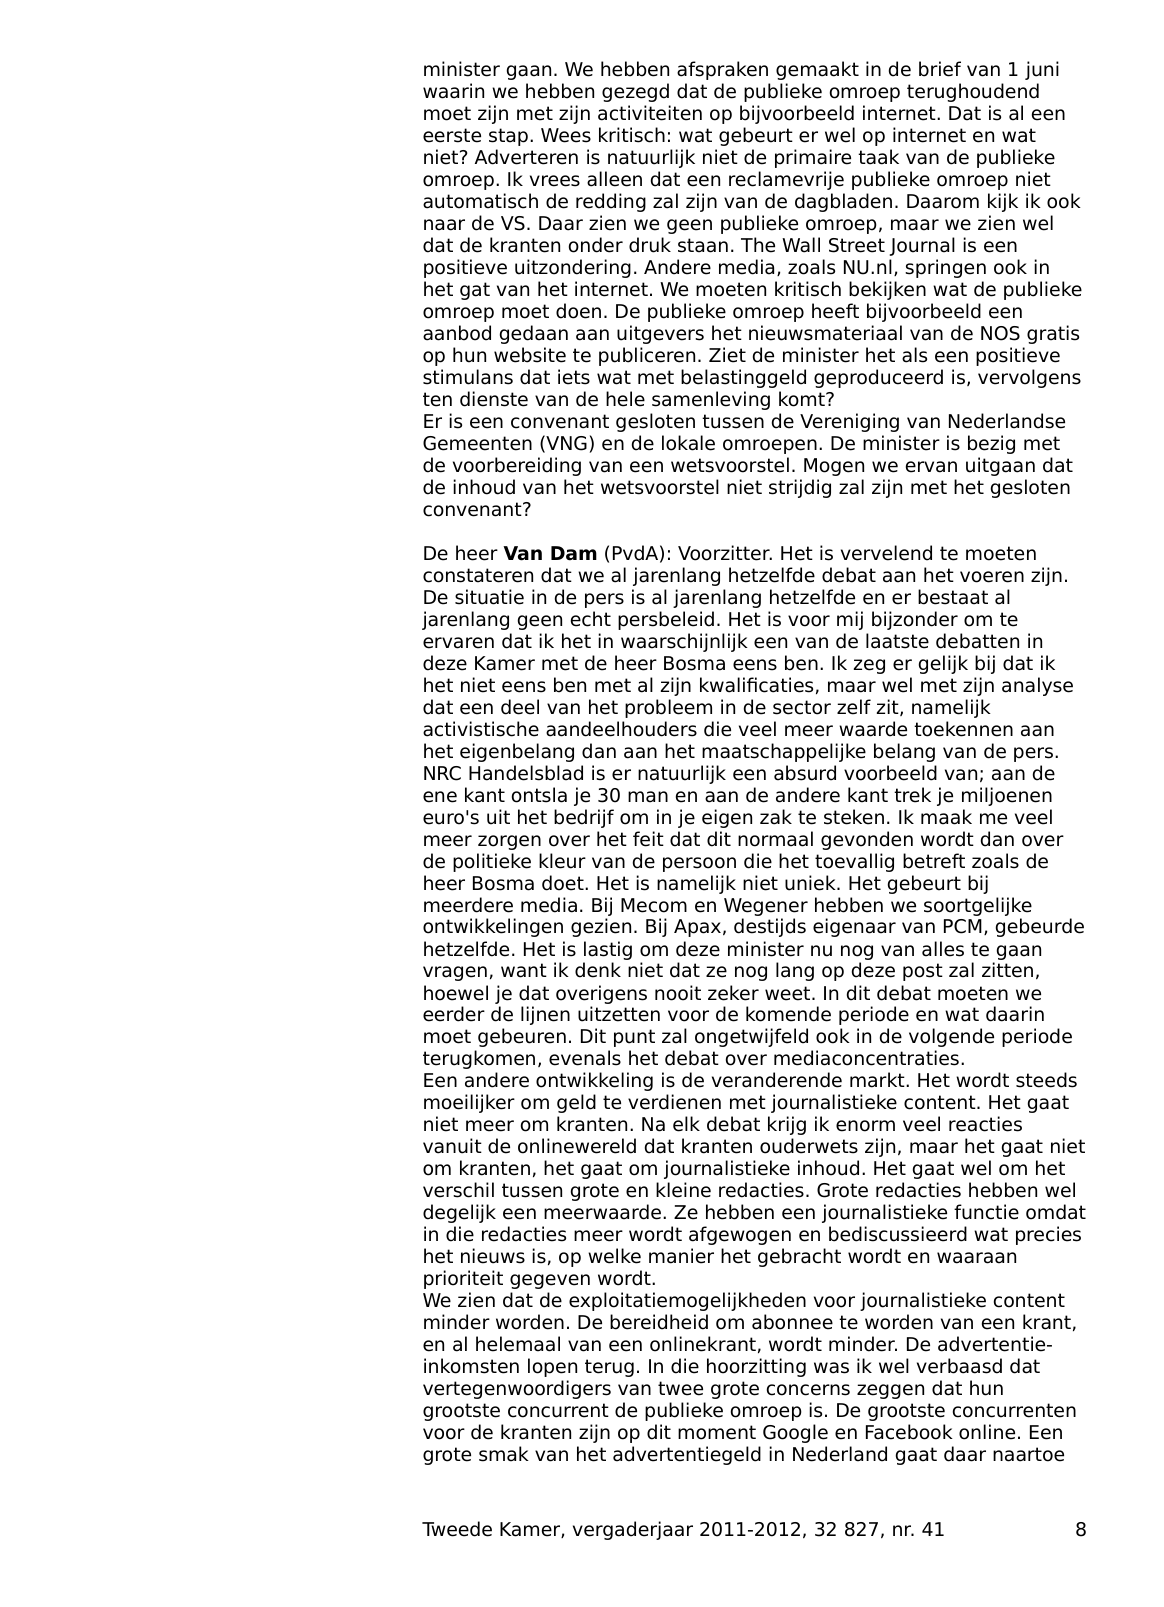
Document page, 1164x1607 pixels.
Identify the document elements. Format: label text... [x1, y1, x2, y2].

text minister gaan. We hebben afspraken gemaakt in de brief van 1 juni waarin we hebben gezegd dat de publieke omroep terughoudend moet zijn met zijn activiteiten op bijvoorbeeld internet. Dat is al een eerste stap. Wees kritisch: wat gebeurt er wel op internet en wat niet? Adverteren is natuurlijk niet de primaire taak van de publieke omroep. Ik vrees alleen dat een reclamevrije publieke omroep niet automatisch de redding zal zijn van de dagbladen. Daarom kijk ik ook naar de VS. Daar zien we geen publieke omroep, maar we zien wel dat de kranten onder druk staan. The Wall Street Journal is een positieve uitzondering. Andere media, zoals NU.nl, springen ook in het gat van het internet. We moeten kritisch bekijken wat de publieke omroep moet doen. De publieke omroep heeft bijvoorbeeld een aanbod gedaan aan uitgevers het nieuwsmateriaal van de NOS gratis op hun website te publiceren. Ziet de minister het als een positieve stimulans dat iets wat met belastinggeld geproduceerd is, vervolgens ten dienste van de hele samenleving komt? [422, 59, 1087, 411]
text We zien dat de exploitatiemogelijkheden voor journalistieke content minder worden. De bereidheid om abonnee te worden van een krant, en al helemaal van een onlinekrant, wordt minder. De advertentie-inkomsten lopen terug. In die hoorzitting was ik wel verbaasd dat vertegenwoordigers van twee grote concerns zeggen dat hun grootste concurrent de publieke omroep is. De grootste concurrenten voor de kranten zijn op dit moment Google en Facebook online. Een grote smak van het advertentiegeld in Nederland gaat daar naartoe [422, 1290, 1087, 1466]
text Er is een convenant gesloten tussen de Vereniging van Nederlandse Gemeenten (VNG) en de lokale omroepen. De minister is bezig met de voorbereiding van een wetsvoorstel. Mogen we ervan uitgaan dat de inhoud van het wetsvoorstel niet strijdig zal zijn met het gesloten convenant? [422, 411, 1087, 521]
text Een andere ontwikkeling is de veranderende markt. Het wordt steeds moeilijker om geld te verdienen met journalistieke content. Het gaat niet meer om kranten. Na elk debat krijg ik enorm veel reacties vanuit de onlinewereld dat kranten ouderwets zijn, maar het gaat niet om kranten, het gaat om journalistieke inhoud. Het gaat wel om het verschil tussen grote en kleine redacties. Grote redacties hebben wel degelijk een meerwaarde. Ze hebben een journalistieke functie omdat in die redacties meer wordt afgewogen en bediscussieerd wat precies het nieuws is, op welke manier het gebracht wordt en waaraan prioriteit gegeven wordt. [422, 1070, 1087, 1290]
text De heer Van Dam (PvdA): Voorzitter. Het is vervelend te moeten constateren dat we al jarenlang hetzelfde debat aan het voeren zijn. De situatie in de pers is al jarenlang hetzelfde en er bestaat al jarenlang geen echt persbeleid. Het is voor mij bijzonder om te ervaren dat ik het in waarschijnlijk een van de laatste debatten in deze Kamer met de heer Bosma eens ben. Ik zeg er gelijk bij dat ik het niet eens ben met al zijn kwalificaties, maar wel met zijn analyse dat een deel van het probleem in de sector zelf zit, namelijk activistische aandeelhouders die veel meer waarde toekennen aan het eigenbelang dan aan het maatschappelijke belang van de pers. NRC Handelsblad is er natuurlijk een absurd voorbeeld van; aan de ene kant ontsla je 30 man en aan de andere kant trek je miljoenen euro's uit het bedrijf om in je eigen zak te steken. Ik maak me veel meer zorgen over het feit dat dit normaal gevonden wordt dan over de politieke kleur van de persoon die het toevallig betreft zoals de heer Bosma doet. Het is namelijk niet uniek. Het gebeurt bij meerdere media. Bij Mecom en Wegener hebben we soortgelijke ontwikkelingen gezien. Bij Apax, destijds eigenaar van PCM, gebeurde hetzelfde. Het is lastig om deze minister nu nog van alles te gaan vragen, want ik denk niet dat ze nog lang op deze post zal zitten, hoewel je dat overigens nooit zeker weet. In dit debat moeten we eerder de lijnen uitzetten voor de komende periode en wat daarin moet gebeuren. Dit punt zal ongetwijfeld ook in de volgende periode terugkomen, evenals het debat over mediaconcentraties. [422, 543, 1087, 1070]
